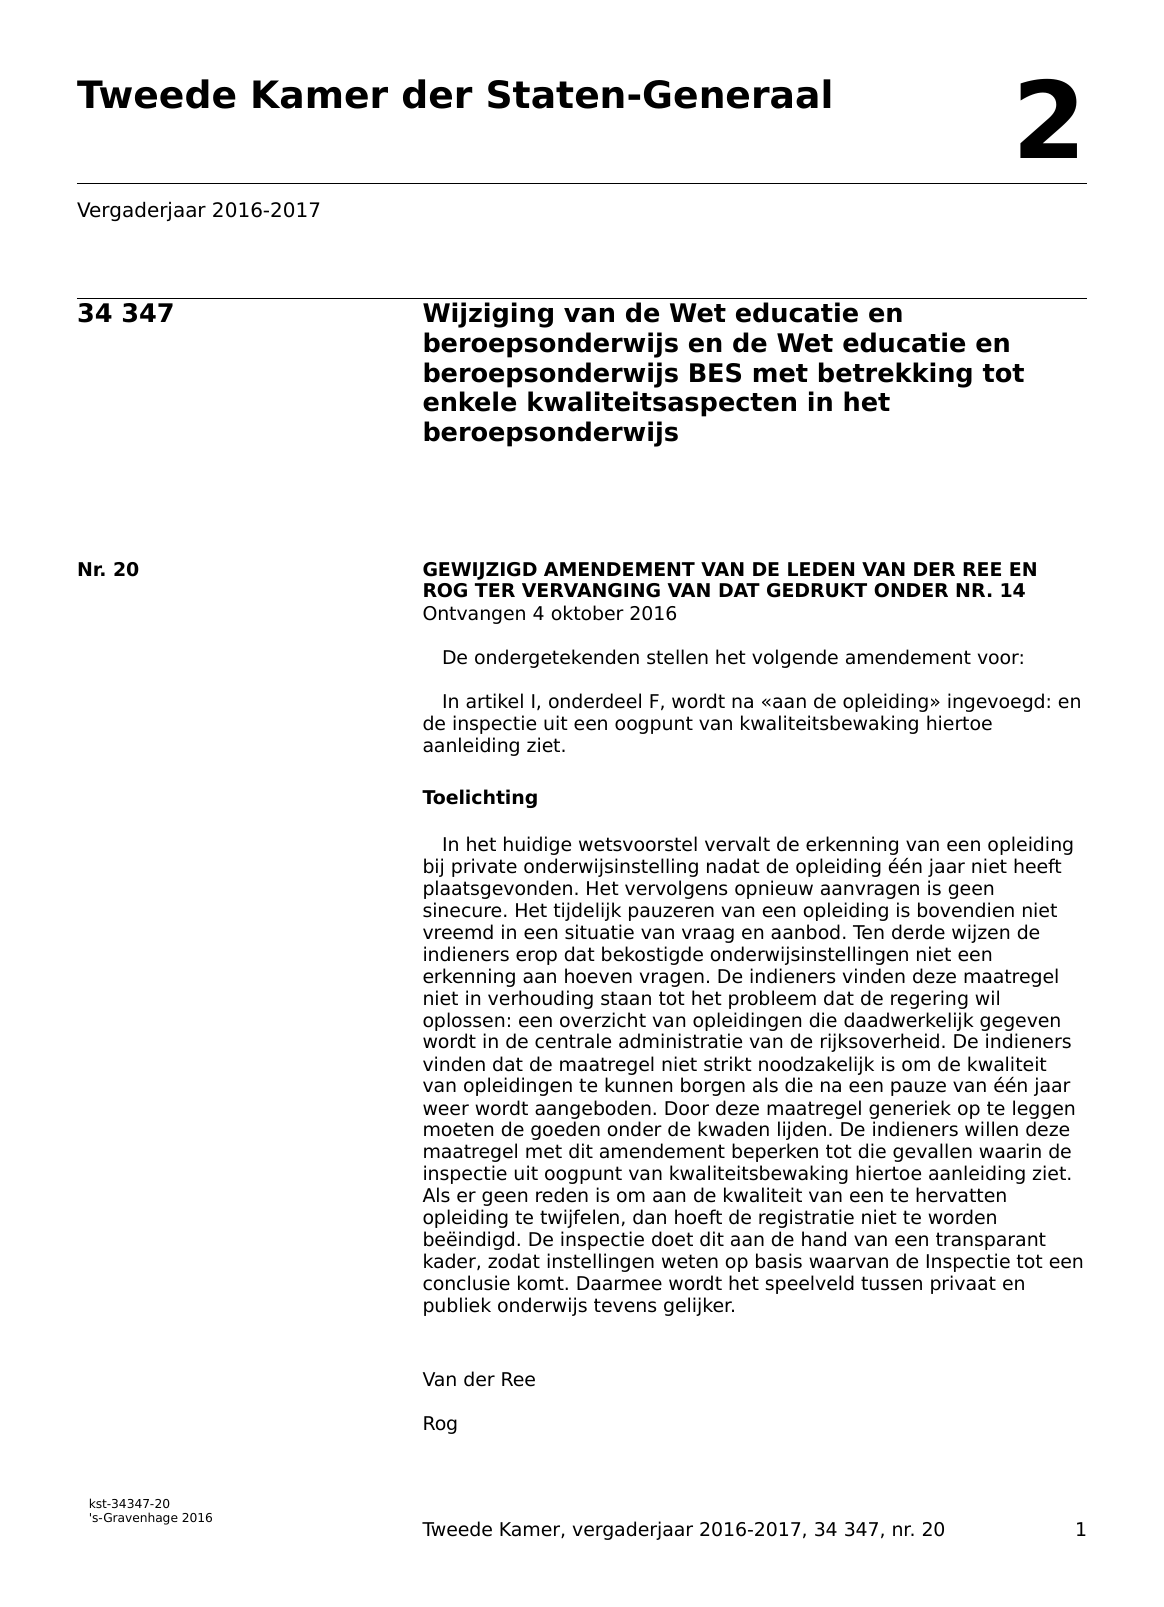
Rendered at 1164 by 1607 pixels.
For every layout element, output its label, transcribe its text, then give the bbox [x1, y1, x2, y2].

table_header Tweede Kamer der Staten-Generaal [77, 59, 886, 183]
text kst-34347-20 [88, 1497, 323, 1511]
table_cell Vergaderjaar 2016-2017 [77, 184, 1087, 298]
text Van der Ree Rog [422, 1347, 1087, 1435]
text Ontvangen 4 oktober 2016 [422, 602, 1087, 624]
subtitle 34 347 Wijziging van de Wet educatie en beroepsonderwijs en de Wet educatie en beroepsonderwijs BES met betrekking tot enkele kwaliteitsaspecten in het beroepsonderwijs [77, 299, 1087, 447]
text In het huidige wetsvoorstel vervalt de erkenning van een opleiding bij private onderwijsinstelling nadat de opleiding één jaar niet heeft plaatsgevonden. Het vervolgens opnieuw aanvragen is geen sinecure. Het tijdelijk pauzeren van een opleiding is bovendien niet vreemd in een situatie van vraag en aanbod. Ten derde wijzen de indieners erop dat bekostigde onderwijsinstellingen niet een erkenning aan hoeven vragen. De indieners vinden deze maatregel niet in verhouding staan tot het probleem dat de regering wil oplossen: een overzicht van opleidingen die daadwerkelijk gegeven wordt in de centrale administratie van de rijksoverheid. De indieners vinden dat de maatregel niet strikt noodzakelijk is om de kwaliteit van opleidingen te kunnen borgen als die na een pauze van één jaar weer wordt aangeboden. Door deze maatregel generiek op te leggen moeten de goeden onder de kwaden lijden. De indieners willen deze maatregel met dit amendement beperken tot die gevallen waarin de inspectie uit oogpunt van kwaliteitsbewaking hiertoe aanleiding ziet. Als er geen reden is om aan de kwaliteit van een te hervatten opleiding te twijfelen, dan hoeft de registratie niet te worden beëindigd. De inspectie doet dit aan de hand van een transparant kader, zodat instellingen weten op basis waarvan de Inspectie tot een conclusie komt. Daarmee wordt het speelveld tussen privaat en publiek onderwijs tevens gelijker. [422, 834, 1087, 1317]
text De ondergetekenden stellen het volgende amendement voor: [422, 647, 1087, 668]
text In artikel I, onderdeel F, wordt na «aan de opleiding» ingevoegd: en de inspectie uit een oogpunt van kwaliteitsbewaking hiertoe aanleiding ziet. [422, 691, 1087, 757]
text 's-Gravenhage 2016 [88, 1511, 323, 1525]
subtitle Toelichting [422, 787, 1087, 809]
subtitle Nr. 20 GEWIJZIGD AMENDEMENT VAN DE LEDEN VAN DER REE EN ROG TER VERVANGING VAN DAT GEDRUKT ONDER NR. 14 [77, 558, 1087, 602]
table_header 2 [886, 59, 1087, 183]
